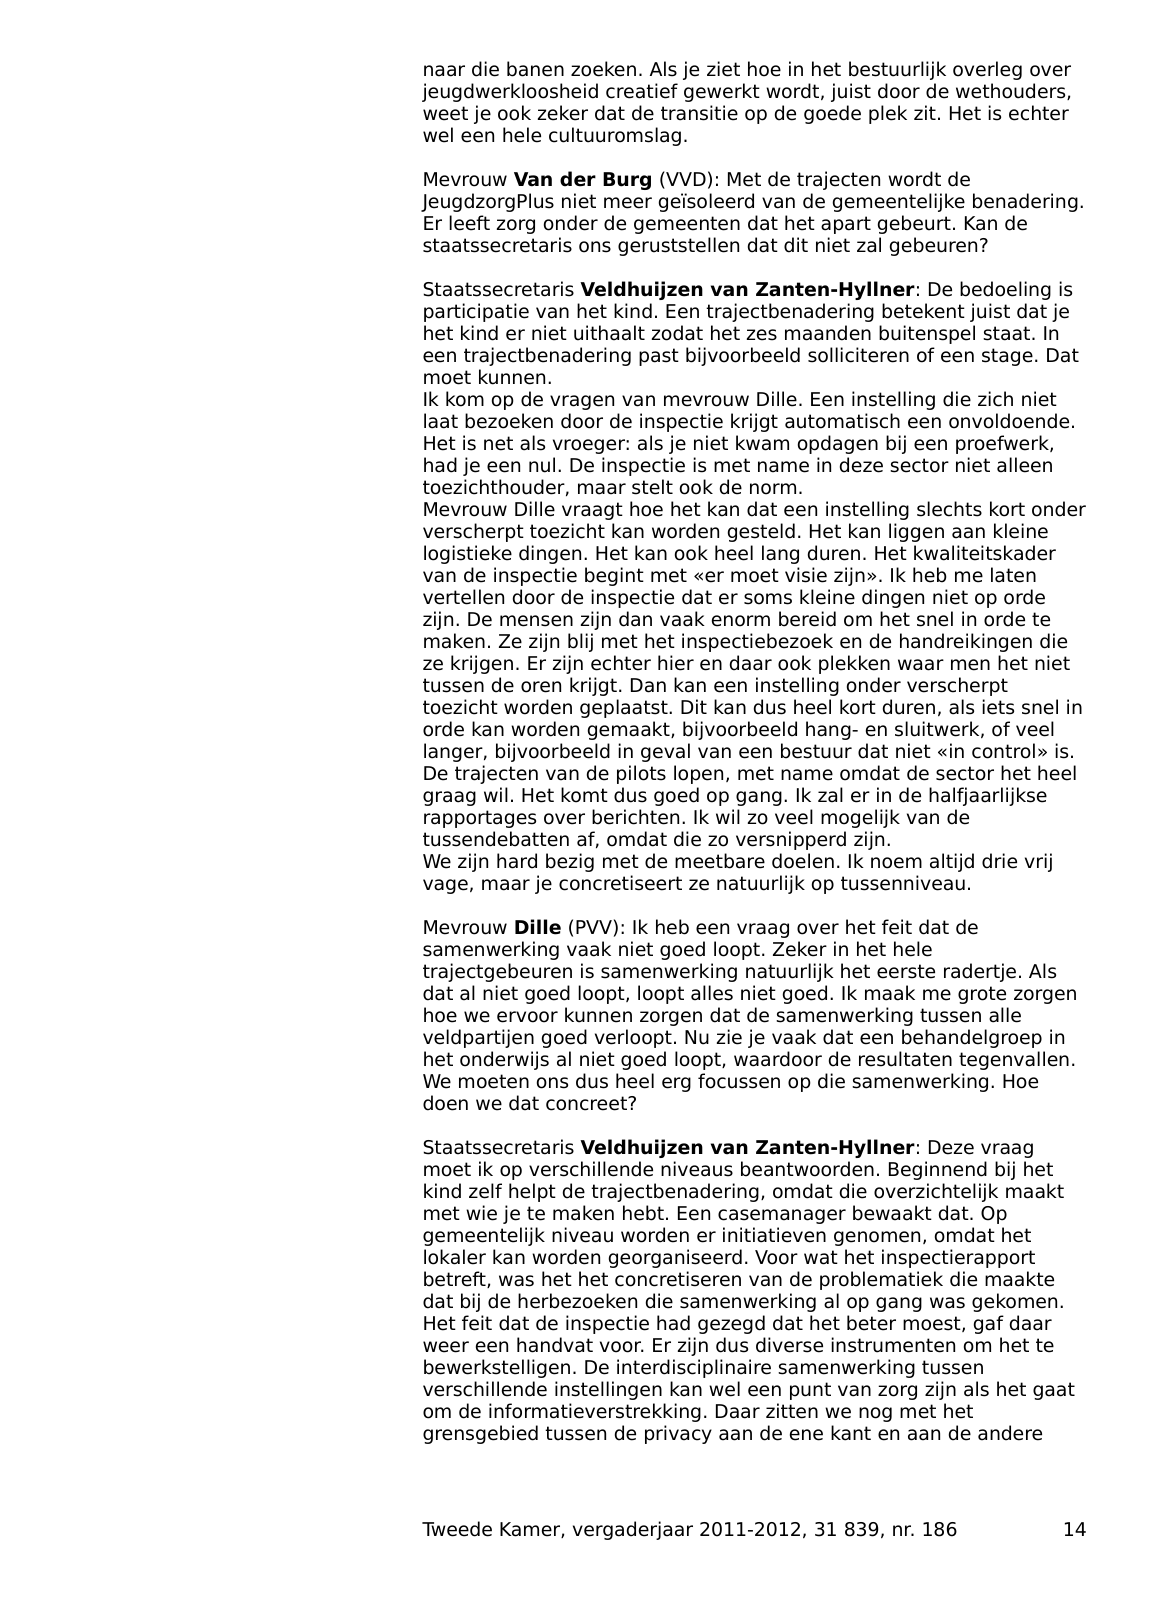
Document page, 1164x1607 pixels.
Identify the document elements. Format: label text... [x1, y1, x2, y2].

text Mevrouw Van der Burg (VVD): Met de trajecten wordt de JeugdzorgPlus niet meer geïsoleerd van de gemeentelijke benadering. Er leeft zorg onder de gemeenten dat het apart gebeurt. Kan de staatssecretaris ons geruststellen dat dit niet zal gebeuren? [422, 169, 1087, 257]
text Staatssecretaris Veldhuijzen van Zanten-Hyllner: Deze vraag moet ik op verschillende niveaus beantwoorden. Beginnend bij het kind zelf helpt de trajectbenadering, omdat die overzichtelijk maakt met wie je te maken hebt. Een casemanager bewaakt dat. Op gemeentelijk niveau worden er initiatieven genomen, omdat het lokaler kan worden georganiseerd. Voor wat het inspectierapport betreft, was het het concretiseren van de problematiek die maakte dat bij de herbezoeken die samenwerking al op gang was gekomen. Het feit dat de inspectie had gezegd dat het beter moest, gaf daar weer een handvat voor. Er zijn dus diverse instrumenten om het te bewerkstelligen. De interdisciplinaire samenwerking tussen verschillende instellingen kan wel een punt van zorg zijn als het gaat om de informatieverstrekking. Daar zitten we nog met het grensgebied tussen de privacy aan de ene kant en aan de andere [422, 1137, 1087, 1444]
text Mevrouw Dille (PVV): Ik heb een vraag over het feit dat de samenwerking vaak niet goed loopt. Zeker in het hele trajectgebeuren is samenwerking natuurlijk het eerste radertje. Als dat al niet goed loopt, loopt alles niet goed. Ik maak me grote zorgen hoe we ervoor kunnen zorgen dat de samenwerking tussen alle veldpartijen goed verloopt. Nu zie je vaak dat een behandelgroep in het onderwijs al niet goed loopt, waardoor de resultaten tegenvallen. We moeten ons dus heel erg focussen op die samenwerking. Hoe doen we dat concreet? [422, 917, 1087, 1115]
text naar die banen zoeken. Als je ziet hoe in het bestuurlijk overleg over jeugdwerkloosheid creatief gewerkt wordt, juist door de wethouders, weet je ook zeker dat de transitie op de goede plek zit. Het is echter wel een hele cultuuromslag. [422, 59, 1087, 147]
text Staatssecretaris Veldhuijzen van Zanten-Hyllner: De bedoeling is participatie van het kind. Een trajectbenadering betekent juist dat je het kind er niet uithaalt zodat het zes maanden buitenspel staat. In een trajectbenadering past bijvoorbeeld solliciteren of een stage. Dat moet kunnen. [422, 279, 1087, 389]
text Mevrouw Dille vraagt hoe het kan dat een instelling slechts kort onder verscherpt toezicht kan worden gesteld. Het kan liggen aan kleine logistieke dingen. Het kan ook heel lang duren. Het kwaliteitskader van de inspectie begint met «er moet visie zijn». Ik heb me laten vertellen door de inspectie dat er soms kleine dingen niet op orde zijn. De mensen zijn dan vaak enorm bereid om het snel in orde te maken. Ze zijn blij met het inspectiebezoek en de handreikingen die ze krijgen. Er zijn echter hier en daar ook plekken waar men het niet tussen de oren krijgt. Dan kan een instelling onder verscherpt toezicht worden geplaatst. Dit kan dus heel kort duren, als iets snel in orde kan worden gemaakt, bijvoorbeeld hang- en sluitwerk, of veel langer, bijvoorbeeld in geval van een bestuur dat niet «in control» is. [422, 499, 1087, 763]
text De trajecten van de pilots lopen, met name omdat de sector het heel graag wil. Het komt dus goed op gang. Ik zal er in de halfjaarlijkse rapportages over berichten. Ik wil zo veel mogelijk van de tussendebatten af, omdat die zo versnipperd zijn. [422, 763, 1087, 851]
text Ik kom op de vragen van mevrouw Dille. Een instelling die zich niet laat bezoeken door de inspectie krijgt automatisch een onvoldoende. Het is net als vroeger: als je niet kwam opdagen bij een proefwerk, had je een nul. De inspectie is met name in deze sector niet alleen toezichthouder, maar stelt ook de norm. [422, 389, 1087, 499]
text We zijn hard bezig met de meetbare doelen. Ik noem altijd drie vrij vage, maar je concretiseert ze natuurlijk op tussenniveau. [422, 851, 1087, 895]
